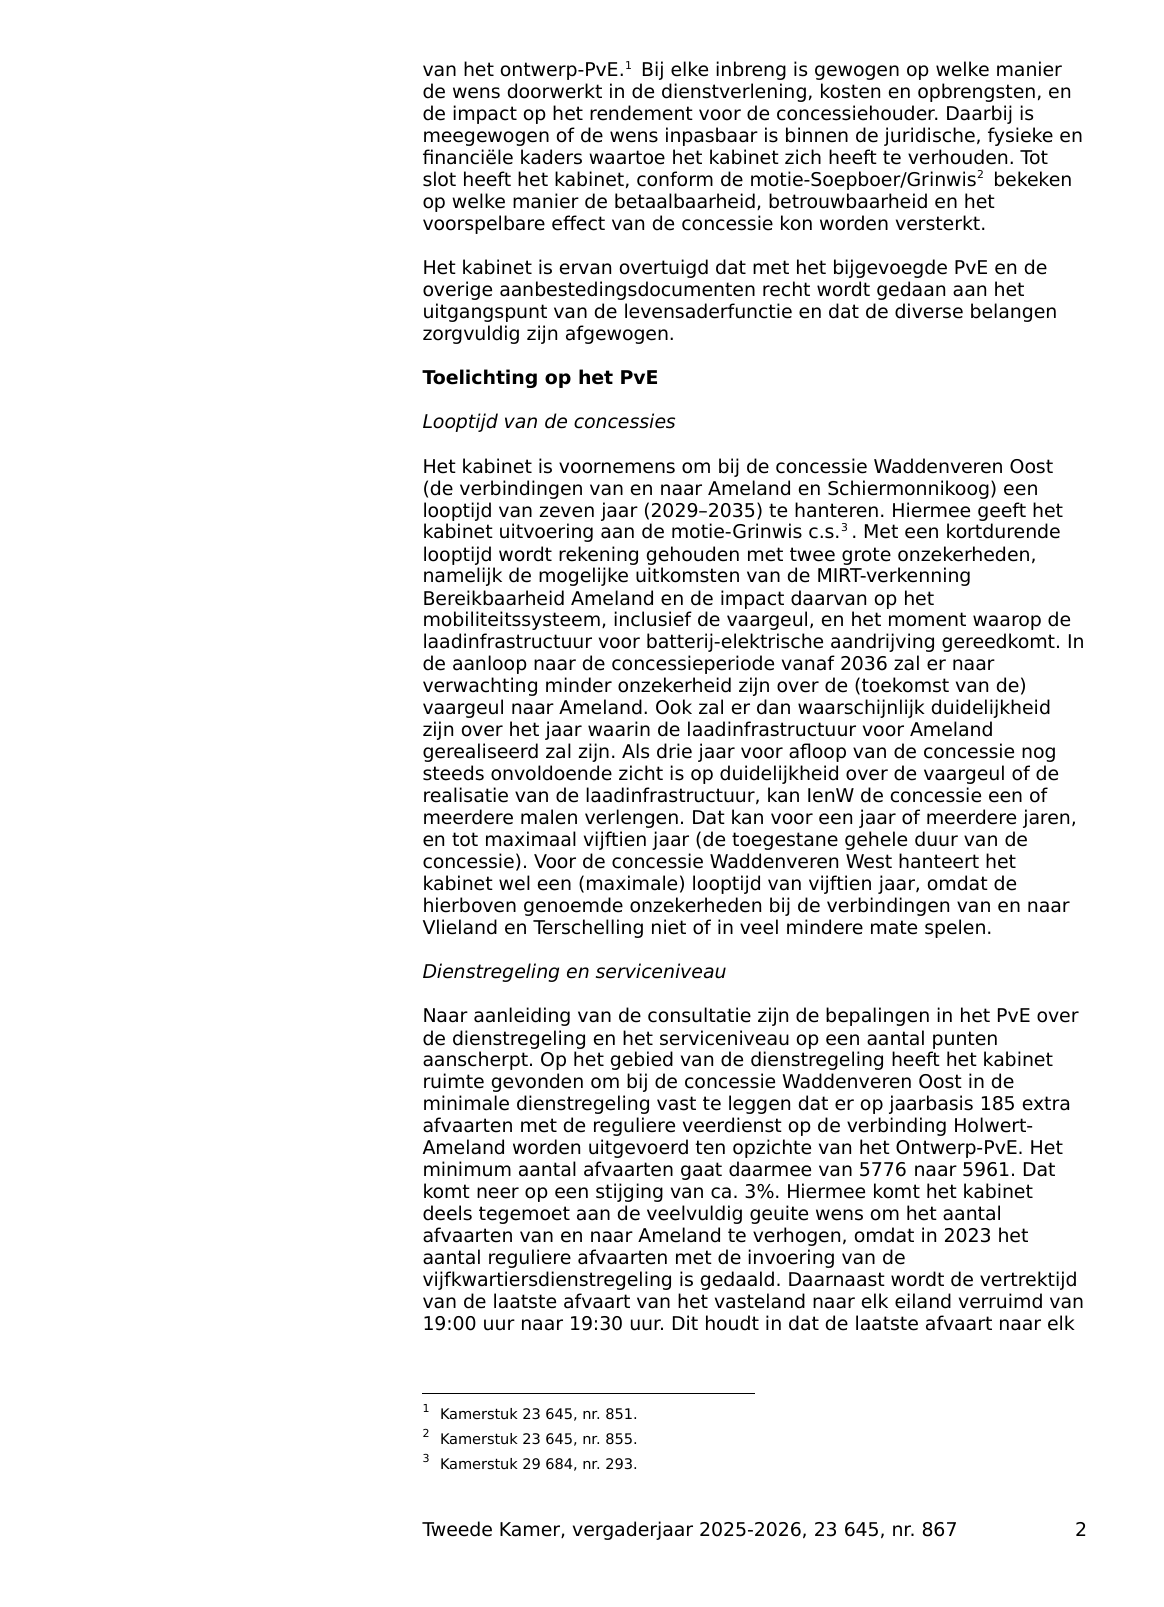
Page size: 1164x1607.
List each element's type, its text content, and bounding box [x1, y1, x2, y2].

subtitle Toelichting op het PvE [422, 367, 1087, 389]
subtitle Looptijd van de concessies [422, 411, 1087, 433]
text Naar aanleiding van de consultatie zijn de bepalingen in het PvE over de dienstregeling en het serviceniveau op een aantal punten aanscherpt. Op het gebied van de dienstregeling heeft het kabinet ruimte gevonden om bij de concessie Waddenveren Oost in de minimale dienstregeling vast te leggen dat er op jaarbasis 185 extra afvaarten met de reguliere veerdienst op de verbinding Holwert-Ameland worden uitgevoerd ten opzichte van het Ontwerp-PvE. Het minimum aantal afvaarten gaat daarmee van 5776 naar 5961. Dat komt neer op een stijging van ca. 3%. Hiermee komt het kabinet deels tegemoet aan de veelvuldig geuite wens om het aantal afvaarten van en naar Ameland te verhogen, omdat in 2023 het aantal reguliere afvaarten met de invoering van de vijfkwartiersdienstregeling is gedaald. Daarnaast wordt de vertrektijd van de laatste afvaart van het vasteland naar elk eiland verruimd van 19:00 uur naar 19:30 uur. Dit houdt in dat de laatste afvaart naar elk [422, 1005, 1087, 1335]
text van het ontwerp-PvE. Bij elke inbreng is gewogen op welke manier de wens doorwerkt in de dienstverlening, kosten en opbrengsten, en de impact op het rendement voor de concessiehouder. Daarbij is meegewogen of de wens inpasbaar is binnen de juridische, fysieke en financiële kaders waartoe het kabinet zich heeft te verhouden. Tot slot heeft het kabinet, conform de motie-Soepboer/Grinwis bekeken op welke manier de betaalbaarheid, betrouwbaarheid en het voorspelbare effect van de concessie kon worden versterkt. [422, 59, 1087, 235]
text Kamerstuk 23 645, nr. 855. [422, 1427, 1087, 1449]
text Het kabinet is ervan overtuigd dat met het bijgevoegde PvE en de overige aanbestedingsdocumenten recht wordt gedaan aan het uitgangspunt van de levensaderfunctie en dat de diverse belangen zorgvuldig zijn afgewogen. [422, 257, 1087, 345]
text Kamerstuk 29 684, nr. 293. [422, 1452, 1087, 1474]
text Kamerstuk 23 645, nr. 851. [422, 1402, 1087, 1424]
subtitle Dienstregeling en serviceniveau [422, 961, 1087, 983]
text Het kabinet is voornemens om bij de concessie Waddenveren Oost (de verbindingen van en naar Ameland en Schiermonnikoog) een looptijd van zeven jaar (2029–2035) te hanteren. Hiermee geeft het kabinet uitvoering aan de motie-Grinwis c.s.. Met een kortdurende looptijd wordt rekening gehouden met twee grote onzekerheden, namelijk de mogelijke uitkomsten van de MIRT-verkenning Bereikbaarheid Ameland en de impact daarvan op het mobiliteitssysteem, inclusief de vaargeul, en het moment waarop de laadinfrastructuur voor batterij-elektrische aandrijving gereedkomt. In de aanloop naar de concessieperiode vanaf 2036 zal er naar verwachting minder onzekerheid zijn over de (toekomst van de) vaargeul naar Ameland. Ook zal er dan waarschijnlijk duidelijkheid zijn over het jaar waarin de laadinfrastructuur voor Ameland gerealiseerd zal zijn. Als drie jaar voor afloop van de concessie nog steeds onvoldoende zicht is op duidelijkheid over de vaargeul of de realisatie van de laadinfrastructuur, kan IenW de concessie een of meerdere malen verlengen. Dat kan voor een jaar of meerdere jaren, en tot maximaal vijftien jaar (de toegestane gehele duur van de concessie). Voor de concessie Waddenveren West hanteert het kabinet wel een (maximale) looptijd van vijftien jaar, omdat de hierboven genoemde onzekerheden bij de verbindingen van en naar Vlieland en Terschelling niet of in veel mindere mate spelen. [422, 456, 1087, 939]
